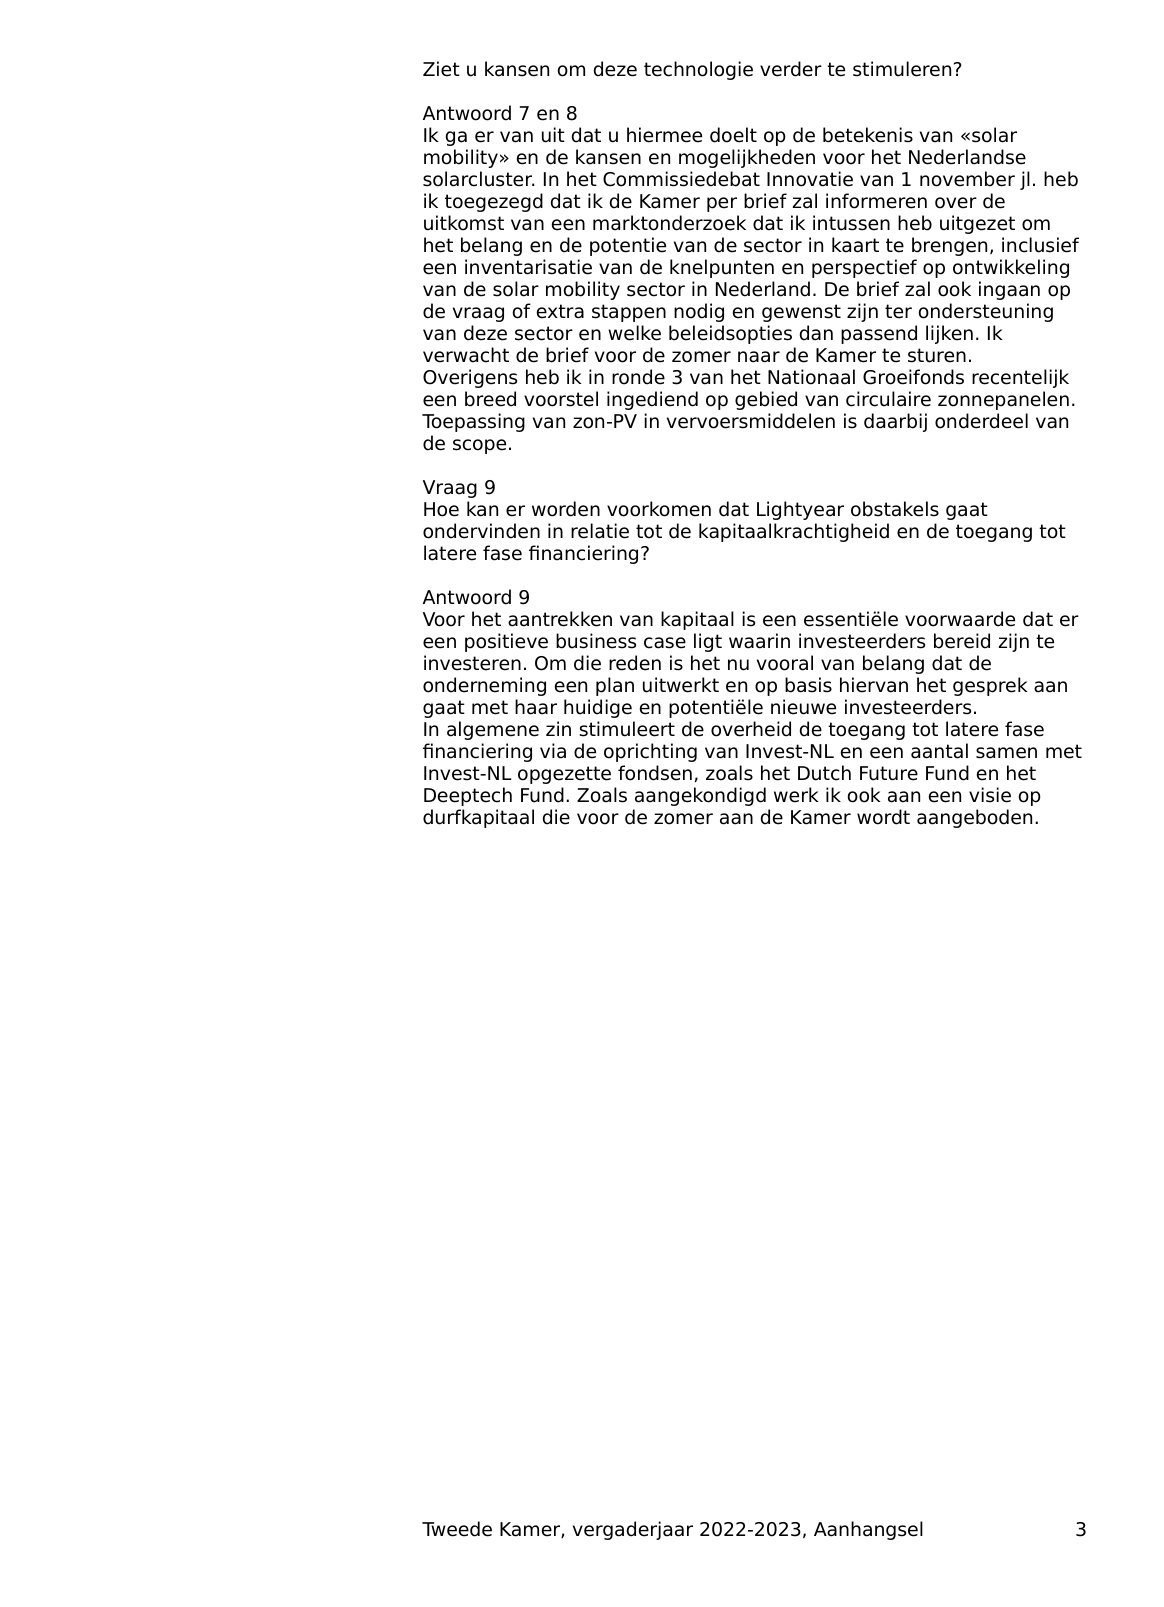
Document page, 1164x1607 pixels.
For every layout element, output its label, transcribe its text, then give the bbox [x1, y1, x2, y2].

text Voor het aantrekken van kapitaal is een essentiële voorwaarde dat er een positieve business case ligt waarin investeerders bereid zijn te investeren. Om die reden is het nu vooral van belang dat de onderneming een plan uitwerkt en op basis hiervan het gesprek aan gaat met haar huidige en potentiële nieuwe investeerders. [422, 609, 1087, 719]
text Ik ga er van uit dat u hiermee doelt op de betekenis van «solar mobility» en de kansen en mogelijkheden voor het Nederlandse solarcluster. In het Commissiedebat Innovatie van 1 november jl. heb ik toegezegd dat ik de Kamer per brief zal informeren over de uitkomst van een marktonderzoek dat ik intussen heb uitgezet om het belang en de potentie van de sector in kaart te brengen, inclusief een inventarisatie van de knelpunten en perspectief op ontwikkeling van de solar mobility sector in Nederland. De brief zal ook ingaan op de vraag of extra stappen nodig en gewenst zijn ter ondersteuning van deze sector en welke beleidsopties dan passend lijken. Ik verwacht de brief voor de zomer naar de Kamer te sturen. [422, 125, 1087, 367]
text Antwoord 7 en 8 [422, 103, 1087, 125]
text In algemene zin stimuleert de overheid de toegang tot latere fase financiering via de oprichting van Invest-NL en een aantal samen met Invest-NL opgezette fondsen, zoals het Dutch Future Fund en het Deeptech Fund. Zoals aangekondigd werk ik ook aan een visie op durfkapitaal die voor de zomer aan de Kamer wordt aangeboden. [422, 719, 1087, 829]
text Hoe kan er worden voorkomen dat Lightyear obstakels gaat ondervinden in relatie tot de kapitaalkrachtigheid en de toegang tot latere fase financiering? [422, 499, 1087, 565]
text Ziet u kansen om deze technologie verder te stimuleren? [422, 59, 1087, 81]
text Vraag 9 [422, 477, 1087, 499]
text Antwoord 9 [422, 587, 1087, 609]
text Overigens heb ik in ronde 3 van het Nationaal Groeifonds recentelijk een breed voorstel ingediend op gebied van circulaire zonnepanelen. Toepassing van zon-PV in vervoersmiddelen is daarbij onderdeel van de scope. [422, 367, 1087, 455]
